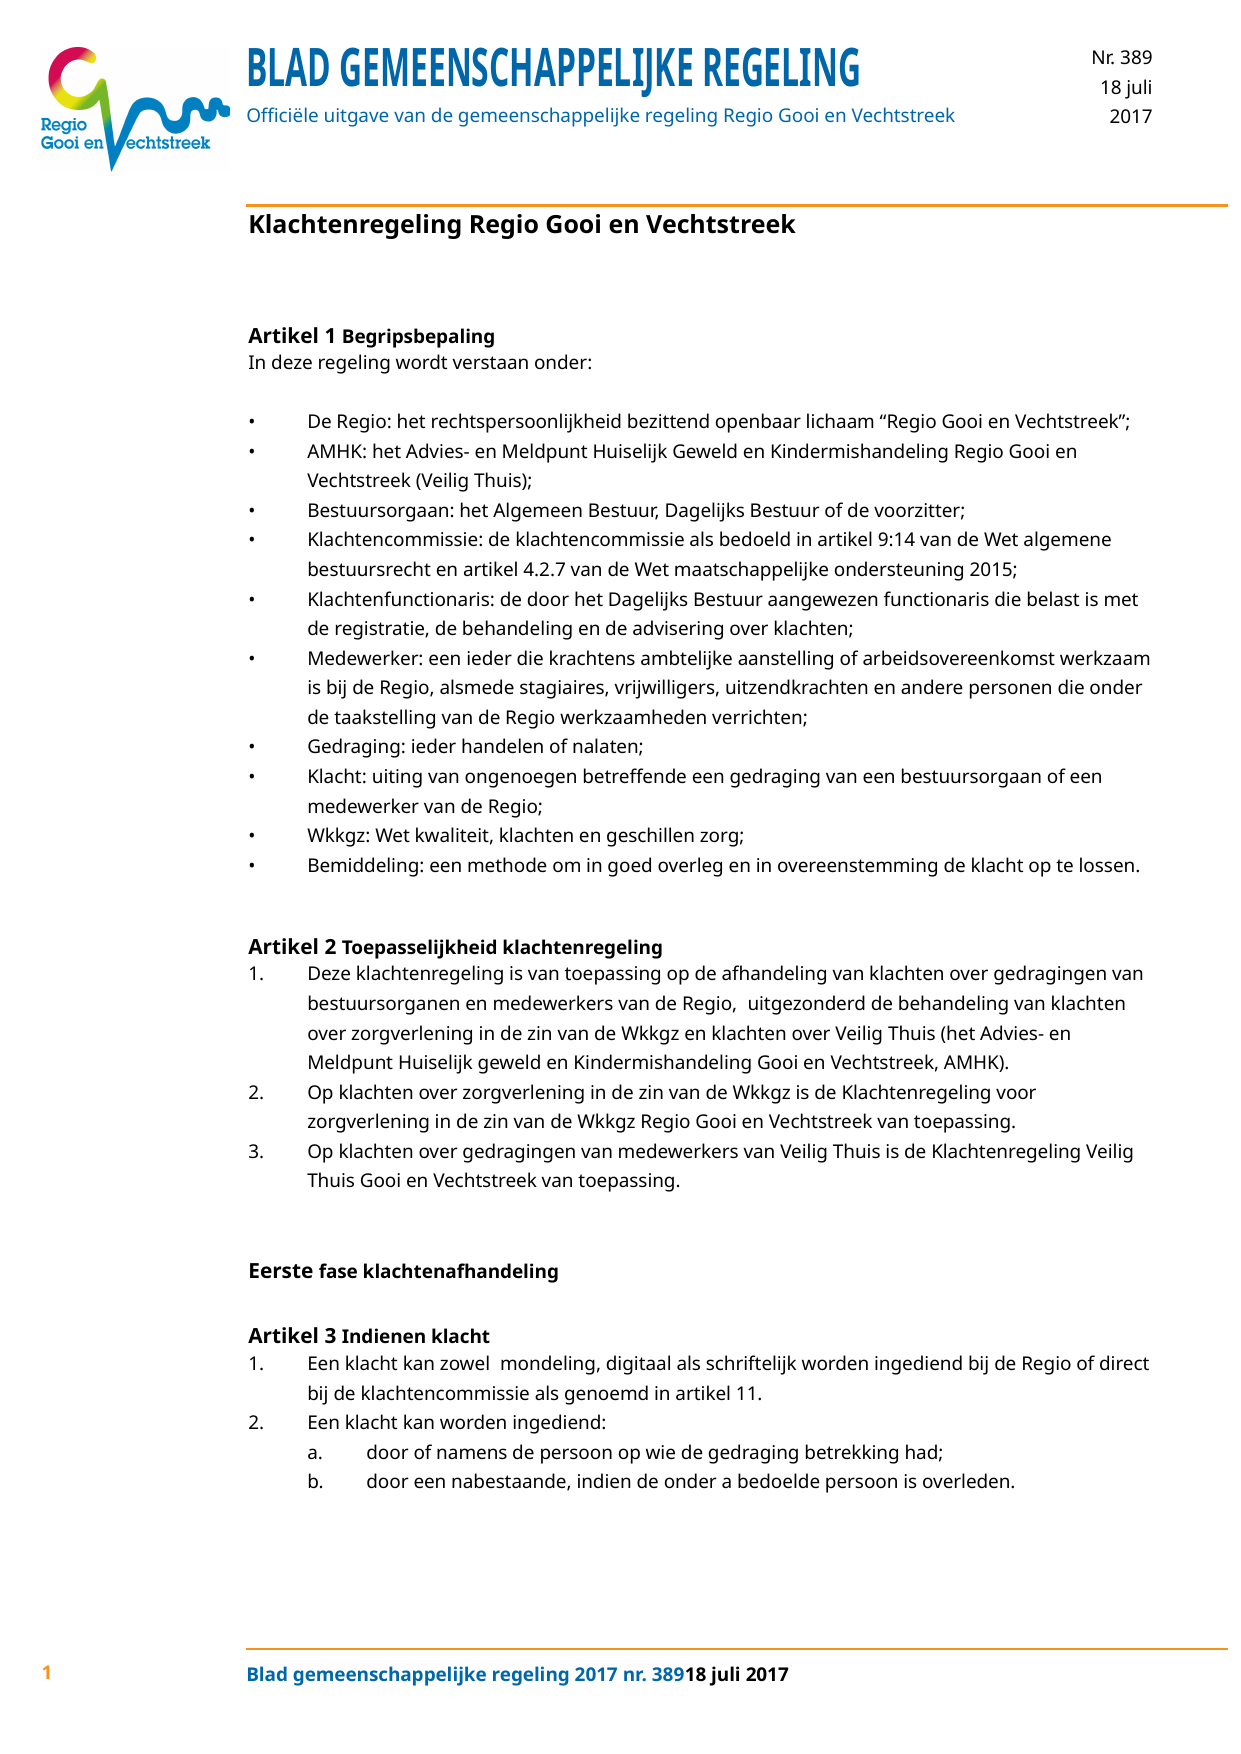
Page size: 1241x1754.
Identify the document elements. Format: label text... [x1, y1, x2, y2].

list Klachtenfunctionaris: de door het Dagelijks Bestuur aangewezen functionaris die belast is met de registratie, de behandeling en de advisering over klachten; [248, 586, 1152, 641]
picture [113, 110, 231, 172]
text Eerste fase klachtenafhandeling [248, 1256, 1152, 1285]
list Bestuursorgaan: het Algemeen Bestuur, Dagelijks Bestuur of de voorzitter; [248, 497, 1152, 523]
text Artikel 3 Indienen klacht [248, 1322, 1152, 1350]
list De Regio: het rechtspersoonlijkheid bezittend openbaar lichaam “Regio Gooi en Vechtstreek”; [248, 408, 1152, 434]
list Wkkgz: Wet kwaliteit, klachten en geschillen zorg; [248, 822, 1152, 848]
text In deze regeling wordt verstaan onder: [248, 349, 1152, 375]
list Medewerker: een ieder die krachtens ambtelijke aanstelling of arbeidsovereenkomst werkzaam is bij de Regio, alsmede stagiaires, vrijwilligers, uitzendkrachten en andere personen die onder de taakstelling van de Regio werkzaamheden verrichten; [248, 645, 1152, 730]
list Een klacht kan worden ingediend: [248, 1409, 1152, 1435]
text Artikel 1 Begripsbepaling [248, 321, 1152, 349]
list Een klacht kan zowel mondeling, digitaal als schriftelijk worden ingediend bij de Regio of direct bij de klachtencommissie als genoemd in artikel 11. [248, 1350, 1152, 1405]
list AMHK: het Advies- en Meldpunt Huiselijk Geweld en Kindermishandeling Regio Gooi en Vechtstreek (Veilig Thuis); [248, 438, 1152, 493]
picture [41, 47, 231, 172]
list door of namens de persoon op wie de gedraging betrekking had; [307, 1439, 1152, 1464]
list Klacht: uiting van ongenoegen betreffende een gedraging van een bestuursorgaan of een medewerker van de Regio; [248, 763, 1152, 819]
text Artikel 2 Toepasselijkheid klachtenregeling [248, 932, 1152, 961]
list Bemiddeling: een methode om in goed overleg en in overeenstemming de klacht op te lossen. [248, 852, 1152, 878]
list door een nabestaande, indien de onder a bedoelde persoon is overleden. [307, 1468, 1152, 1494]
text Klachtenregeling Regio Gooi en Vechtstreek [248, 207, 1152, 241]
list Gedraging: ieder handelen of nalaten; [248, 734, 1152, 759]
list Op klachten over gedragingen van medewerkers van Veilig Thuis is de Klachtenregeling Veilig Thuis Gooi en Vechtstreek van toepassing. [248, 1138, 1152, 1193]
list Deze klachtenregeling is van toepassing op de afhandeling van klachten over gedragingen van bestuursorganen en medewerkers van de Regio, uitgezonderd de behandeling van klachten over zorgverlening in de zin van de Wkkgz en klachten over Veilig Thuis (het Advies- en Meldpunt Huiselijk geweld en Kindermishandeling Gooi en Vechtstreek, AMHK). [248, 961, 1152, 1075]
list Klachtencommissie: de klachtencommissie als bedoeld in artikel 9:14 van de Wet algemene bestuursrecht en artikel 4.2.7 van de Wet maatschappelijke ondersteuning 2015; [248, 527, 1152, 582]
list Op klachten over zorgverlening in de zin van de Wkkgz is de Klachtenregeling voor zorgverlening in de zin van de Wkkgz Regio Gooi en Vechtstreek van toepassing. [248, 1079, 1152, 1134]
